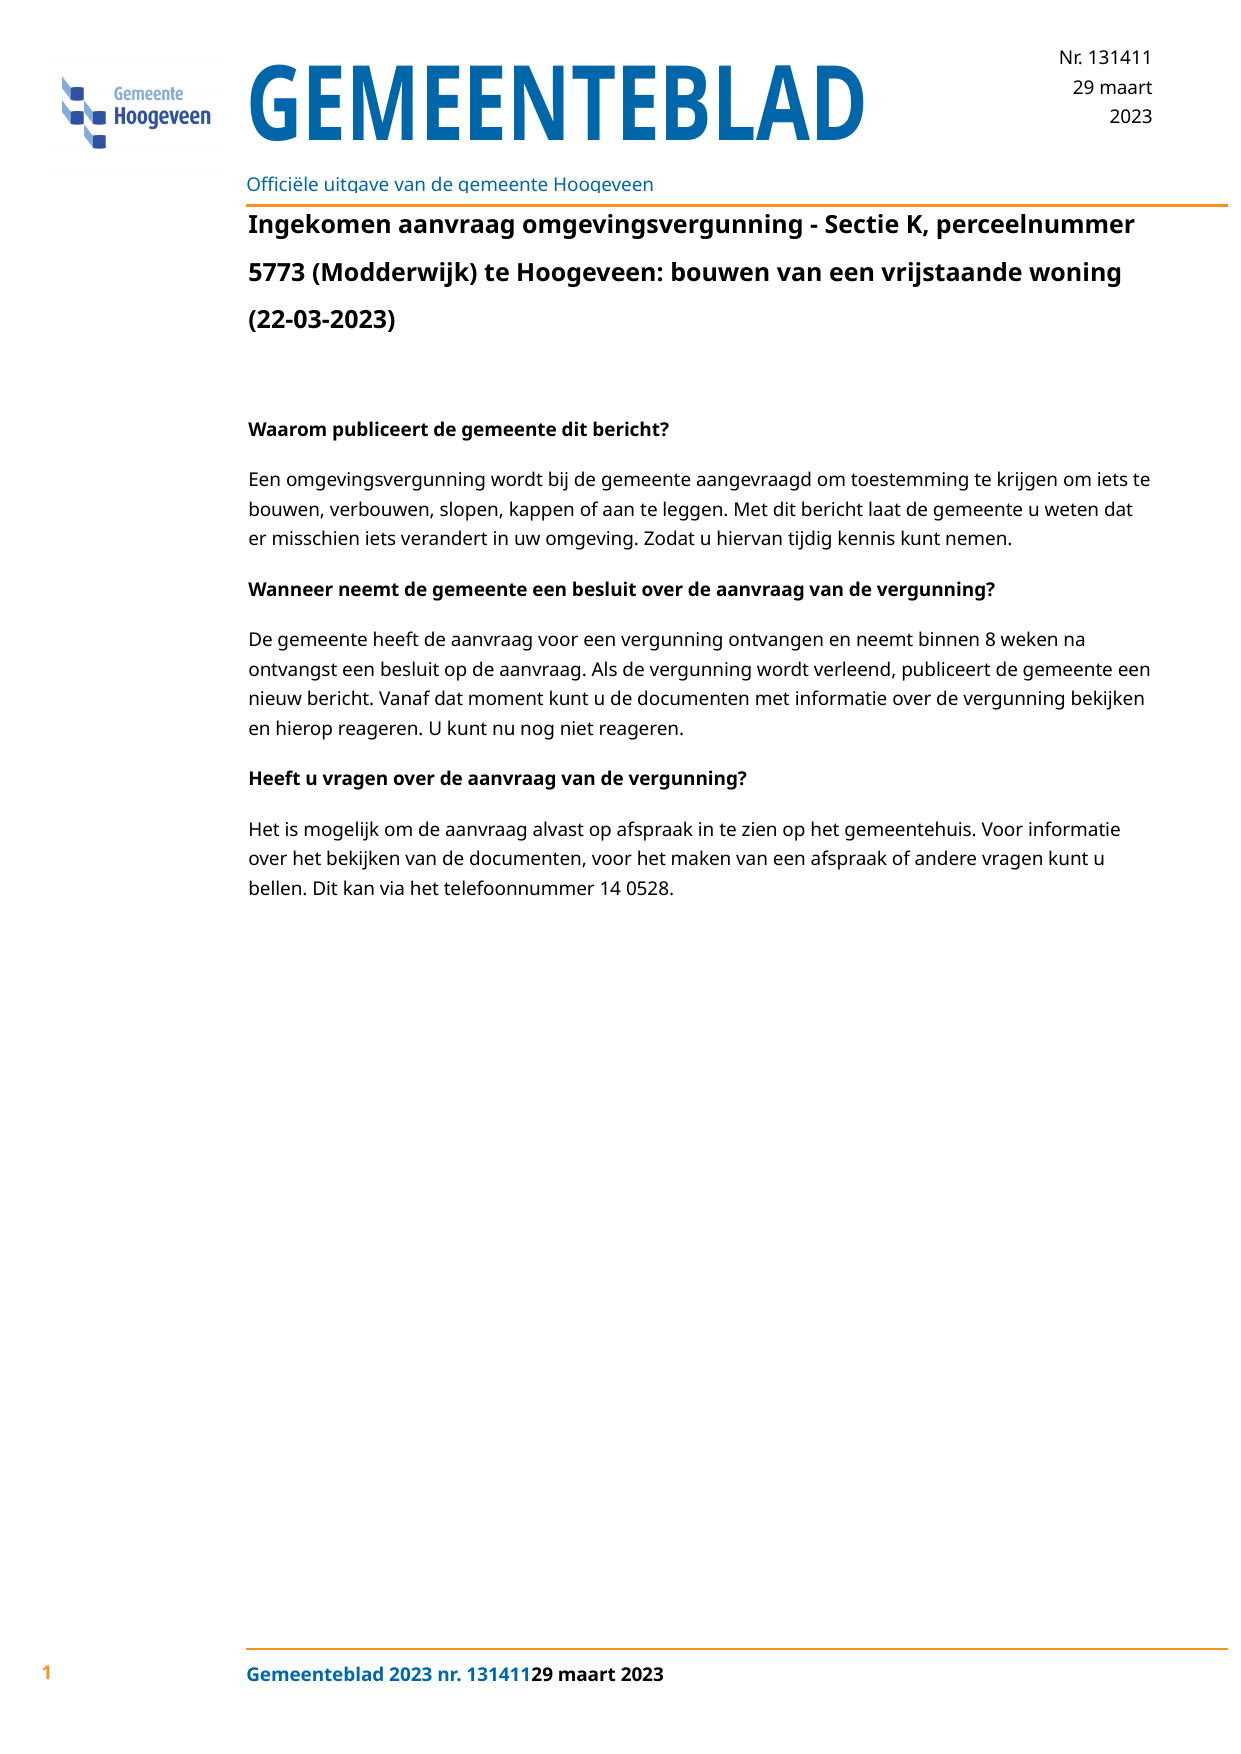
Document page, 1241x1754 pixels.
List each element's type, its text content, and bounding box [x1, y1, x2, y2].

picture [41, 47, 231, 172]
text Wanneer neemt de gemeente een besluit over de aanvraag van de vergunning? [248, 576, 1152, 602]
text Waarom publiceert de gemeente dit bericht? [248, 416, 1152, 442]
text Heeft u vragen over de aanvraag van de vergunning? [248, 766, 1152, 791]
text De gemeente heeft de aanvraag voor een vergunning ontvangen en neemt binnen 8 weken na ontvangst een besluit op de aanvraag. Als de vergunning wordt verleend, publiceert de gemeente een nieuw bericht. Vanaf dat moment kunt u de documenten met informatie over de vergunning bekijken en hierop reageren. U kunt nu nog niet reageren. [248, 626, 1152, 741]
text Ingekomen aanvraag omgevingsvergunning - Sectie K, perceelnummer 5773 (Modderwijk) te Hoogeveen: bouwen van een vrijstaande woning (22-03-2023) [248, 207, 1152, 336]
text Het is mogelijk om de aanvraag alvast op afspraak in te zien op het gemeentehuis. Voor informatie over het bekijken van de documenten, voor het maken van een afspraak of andere vragen kunt u bellen. Dit kan via het telefoonnummer 14 0528. [248, 816, 1152, 901]
text Een omgevingsvergunning wordt bij de gemeente aangevraagd om toestemming te krijgen om iets te bouwen, verbouwen, slopen, kappen of aan te leggen. Met dit bericht laat de gemeente u weten dat er misschien iets verandert in uw omgeving. Zodat u hiervan tijdig kennis kunt nemen. [248, 466, 1152, 551]
